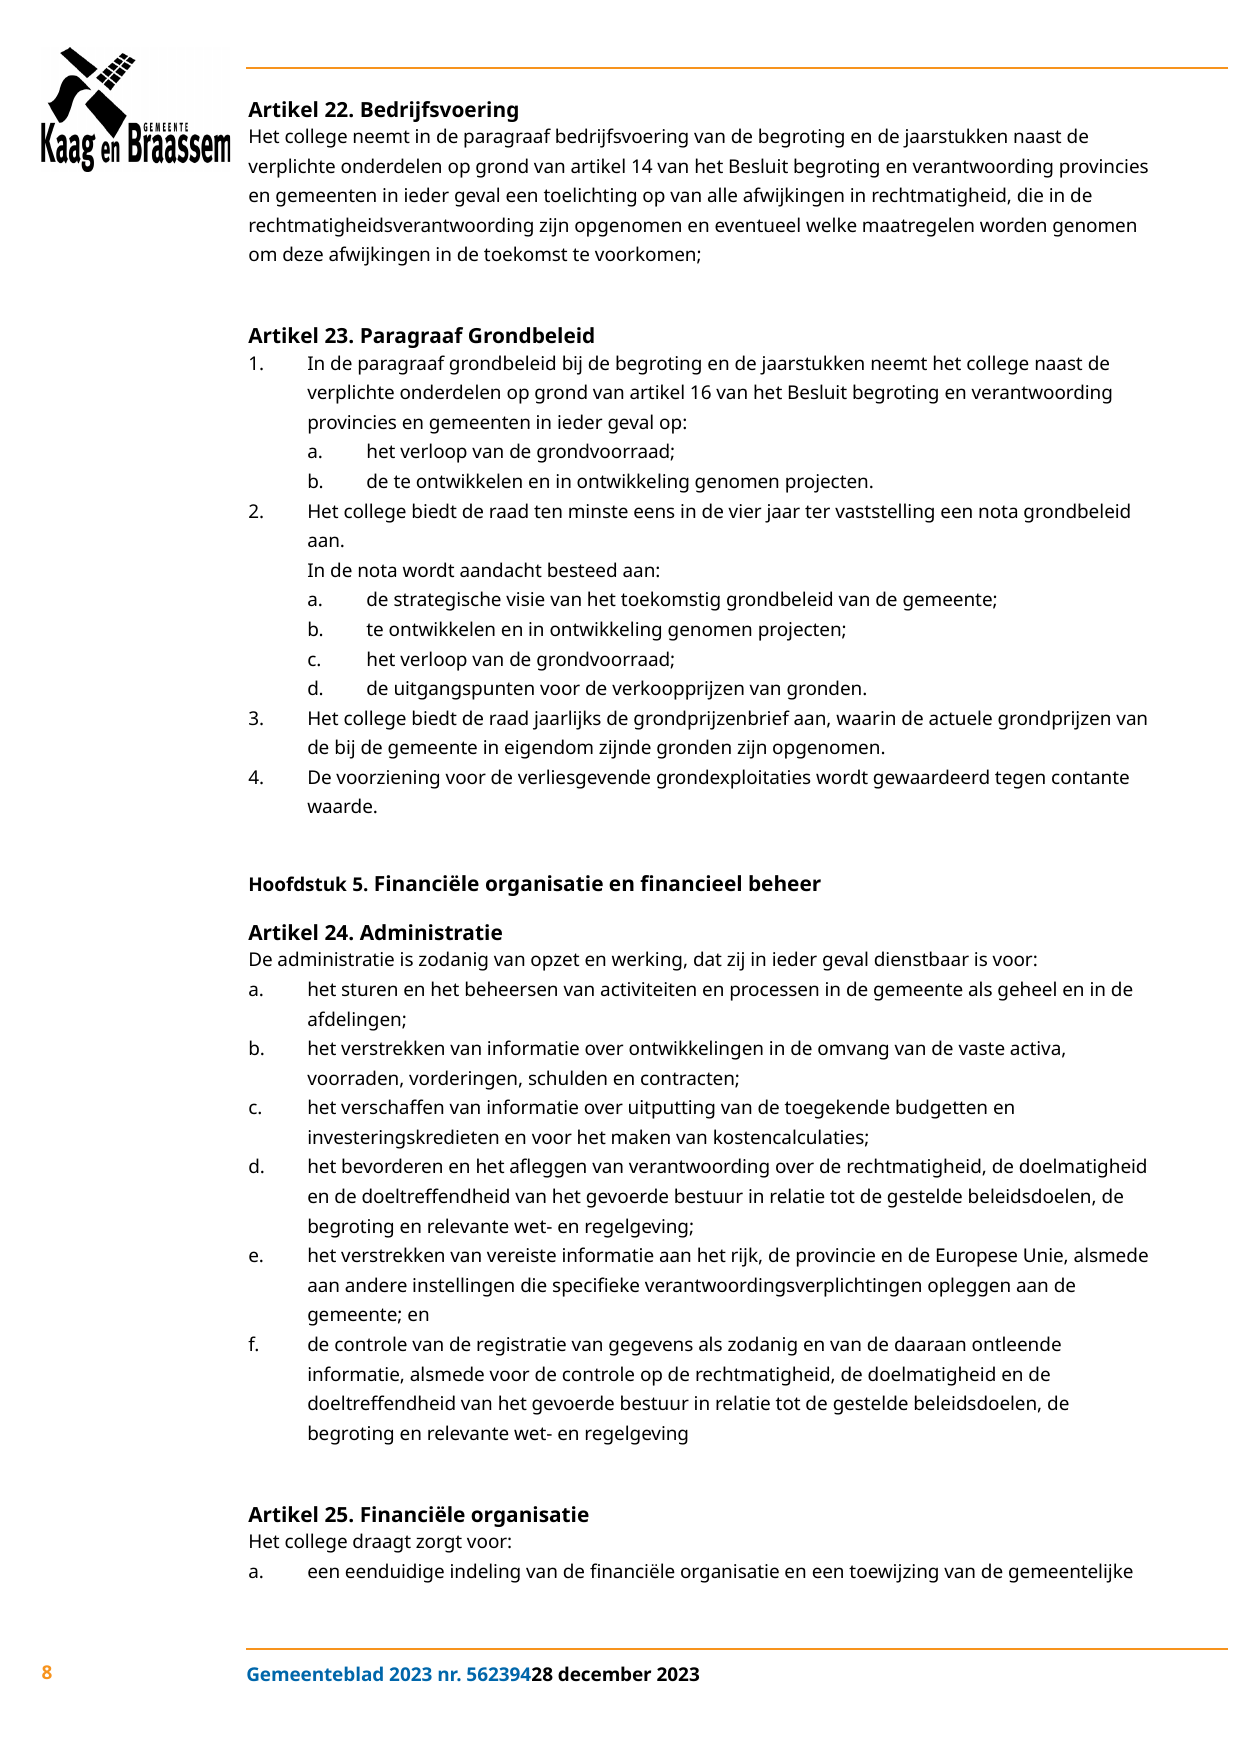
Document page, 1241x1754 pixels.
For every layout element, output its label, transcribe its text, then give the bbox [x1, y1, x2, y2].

list de strategische visie van het toekomstig grondbeleid van de gemeente; [307, 587, 1152, 612]
list In de nota wordt aandacht besteed aan: [248, 557, 1152, 583]
list Het college biedt de raad jaarlijks de grondprijzenbrief aan, waarin de actuele grondprijzen van de bij de gemeente in eigendom zijnde gronden zijn opgenomen. [248, 705, 1152, 760]
list te ontwikkelen en in ontwikkeling genomen projecten; [307, 616, 1152, 642]
list het bevorderen en het afleggen van verantwoording over de rechtmatigheid, de doelmatigheid en de doeltreffendheid van het gevoerde bestuur in relatie tot de gestelde beleidsdoelen, de begroting en relevante wet- en regelgeving; [248, 1154, 1152, 1239]
list het verschaffen van informatie over uitputting van de toegekende budgetten en investeringskredieten en voor het maken van kostencalculaties; [248, 1094, 1152, 1150]
text Artikel 22. Bedrijfsvoering [248, 95, 1152, 123]
list het verstrekken van vereiste informatie aan het rijk, de provincie en de Europese Unie, alsmede aan andere instellingen die specifieke verantwoordingsverplichtingen opleggen aan de gemeente; en [248, 1242, 1152, 1327]
list de uitgangspunten voor de verkoopprijzen van gronden. [307, 675, 1152, 701]
text De administratie is zodanig van opzet en werking, dat zij in ieder geval dienstbaar is voor: [248, 947, 1152, 972]
list het sturen en het beheersen van activiteiten en processen in de gemeente als geheel en in de afdelingen; [248, 976, 1152, 1032]
text Hoofdstuk 5. Financiële organisatie en financieel beheer [248, 869, 1152, 897]
text Het college neemt in de paragraaf bedrijfsvoering van de begroting en de jaarstukken naast de verplichte onderdelen op grond van artikel 14 van het Besluit begroting en verantwoording provincies en gemeenten in ieder geval een toelichting op van alle afwijkingen in rechtmatigheid, die in de rechtmatigheidsverantwoording zijn opgenomen en eventueel welke maatregelen worden genomen om deze afwijkingen in de toekomst te voorkomen; [248, 123, 1152, 267]
list het verloop van de grondvoorraad; [307, 439, 1152, 464]
text Artikel 23. Paragraaf Grondbeleid [248, 322, 1152, 350]
text Het college draagt zorgt voor: [248, 1528, 1152, 1554]
text Artikel 24. Administratie [248, 918, 1152, 947]
list In de paragraaf grondbeleid bij de begroting en de jaarstukken neemt het college naast de verplichte onderdelen op grond van artikel 16 van het Besluit begroting en verantwoording provincies en gemeenten in ieder geval op: [248, 350, 1152, 435]
list De voorziening voor de verliesgevende grondexploitaties wordt gewaardeerd tegen contante waarde. [248, 764, 1152, 819]
list de te ontwikkelen en in ontwikkeling genomen projecten. [307, 468, 1152, 494]
list het verloop van de grondvoorraad; [307, 646, 1152, 672]
picture [41, 47, 231, 172]
list de controle van de registratie van gegevens als zodanig en van de daaraan ontleende informatie, alsmede voor de controle op de rechtmatigheid, de doelmatigheid en de doeltreffendheid van het gevoerde bestuur in relatie tot de gestelde beleidsdoelen, de begroting en relevante wet- en regelgeving [248, 1331, 1152, 1446]
list een eenduidige indeling van de financiële organisatie en een toewijzing van de gemeentelijke [248, 1558, 1152, 1584]
text Artikel 25. Financiële organisatie [248, 1500, 1152, 1528]
list het verstrekken van informatie over ontwikkelingen in de omvang van de vaste activa, voorraden, vorderingen, schulden en contracten; [248, 1035, 1152, 1091]
list Het college biedt de raad ten minste eens in de vier jaar ter vaststelling een nota grondbeleid aan. [248, 498, 1152, 553]
